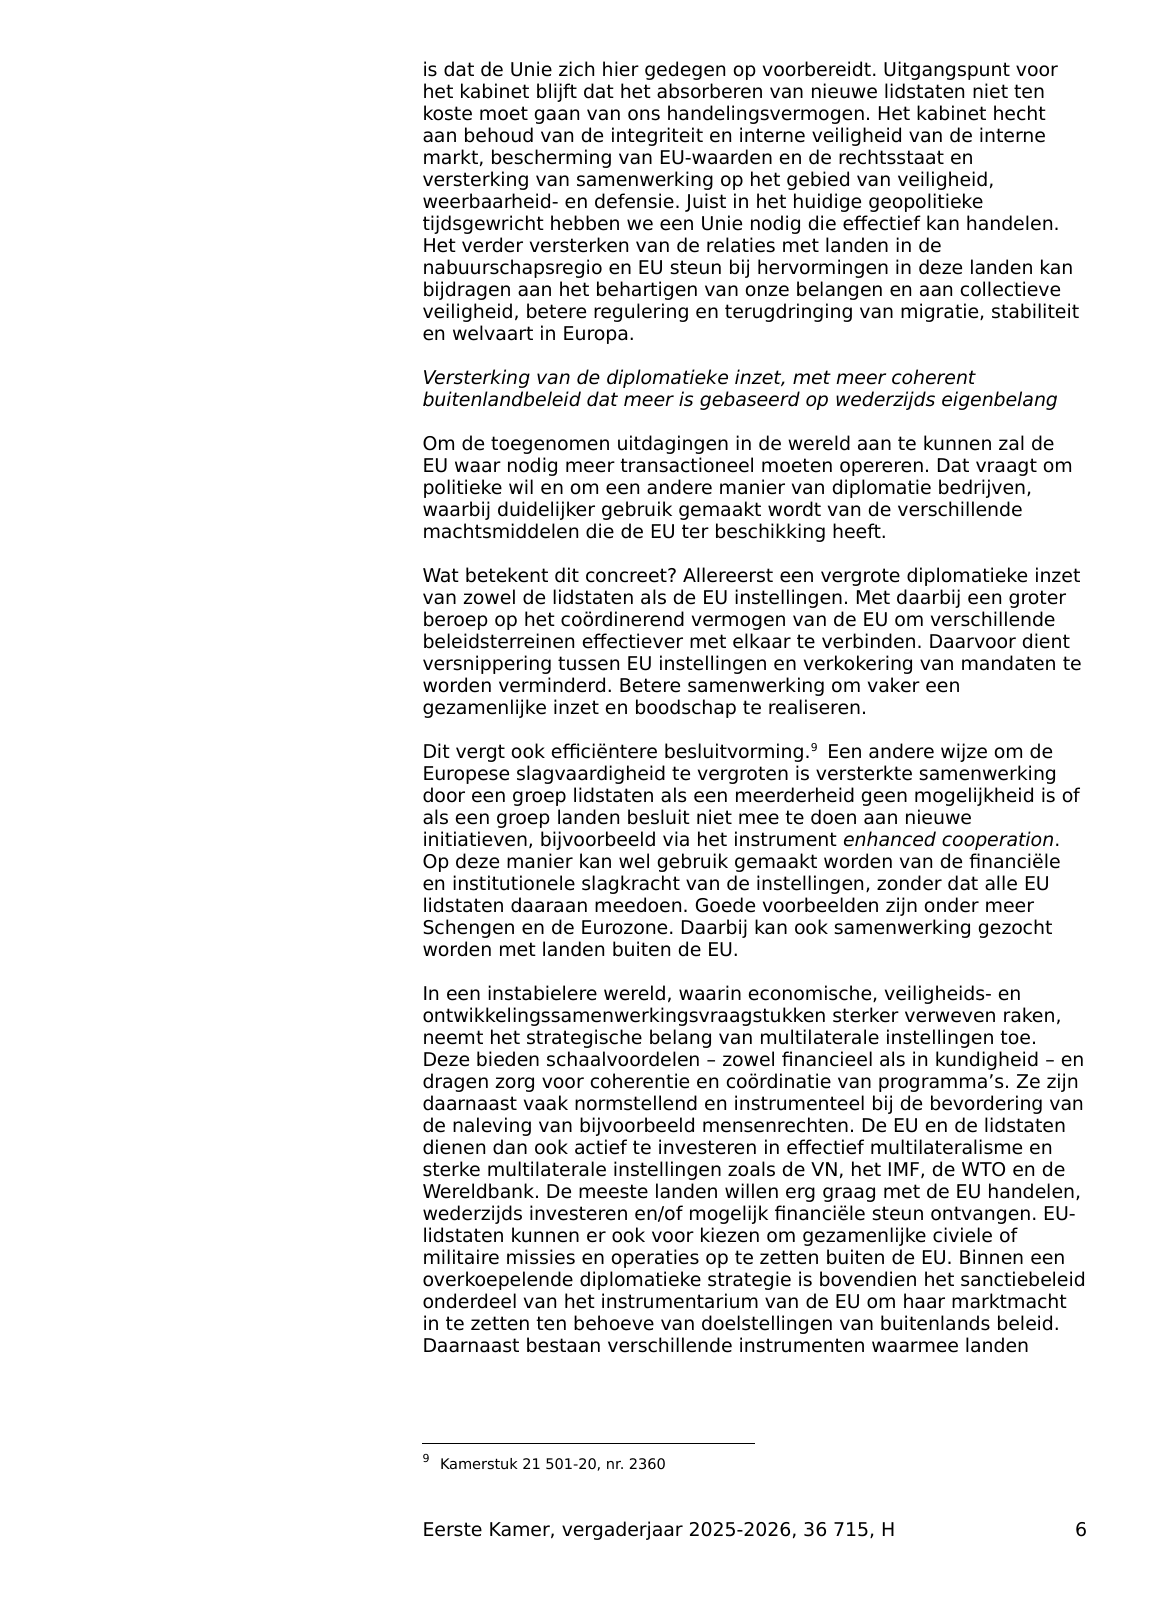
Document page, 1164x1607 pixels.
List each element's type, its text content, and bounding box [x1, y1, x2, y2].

text Dit vergt ook efficiëntere besluitvorming. Een andere wijze om de Europese slagvaardigheid te vergroten is versterkte samenwerking door een groep lidstaten als een meerderheid geen mogelijkheid is of als een groep landen besluit niet mee te doen aan nieuwe initiatieven, bijvoorbeeld via het instrument enhanced cooperation. Op deze manier kan wel gebruik gemaakt worden van de financiële en institutionele slagkracht van de instellingen, zonder dat alle EU lidstaten daaraan meedoen. Goede voorbeelden zijn onder meer Schengen en de Eurozone. Daarbij kan ook samenwerking gezocht worden met landen buiten de EU. [422, 741, 1087, 961]
text is dat de Unie zich hier gedegen op voorbereidt. Uitgangspunt voor het kabinet blijft dat het absorberen van nieuwe lidstaten niet ten koste moet gaan van ons handelingsvermogen. Het kabinet hecht aan behoud van de integriteit en interne veiligheid van de interne markt, bescherming van EU-waarden en de rechtsstaat en versterking van samenwerking op het gebied van veiligheid, weerbaarheid- en defensie. Juist in het huidige geopolitieke tijdsgewricht hebben we een Unie nodig die effectief kan handelen. Het verder versterken van de relaties met landen in de nabuurschapsregio en EU steun bij hervormingen in deze landen kan bijdragen aan het behartigen van onze belangen en aan collectieve veiligheid, betere regulering en terugdringing van migratie, stabiliteit en welvaart in Europa. [422, 59, 1087, 345]
text Kamerstuk 21 501-20, nr. 2360 [422, 1452, 1087, 1474]
text In een instabielere wereld, waarin economische, veiligheids- en ontwikkelingssamenwerkingsvraagstukken sterker verweven raken, neemt het strategische belang van multilaterale instellingen toe. Deze bieden schaalvoordelen – zowel financieel als in kundigheid – en dragen zorg voor coherentie en coördinatie van programma’s. Ze zijn daarnaast vaak normstellend en instrumenteel bij de bevordering van de naleving van bijvoorbeeld mensenrechten. De EU en de lidstaten dienen dan ook actief te investeren in effectief multilateralisme en sterke multilaterale instellingen zoals de VN, het IMF, de WTO en de Wereldbank. De meeste landen willen erg graag met de EU handelen, wederzijds investeren en/of mogelijk financiële steun ontvangen. EU-lidstaten kunnen er ook voor kiezen om gezamenlijke civiele of militaire missies en operaties op te zetten buiten de EU. Binnen een overkoepelende diplomatieke strategie is bovendien het sanctiebeleid onderdeel van het instrumentarium van de EU om haar marktmacht in te zetten ten behoeve van doelstellingen van buitenlands beleid. Daarnaast bestaan verschillende instrumenten waarmee landen [422, 983, 1087, 1357]
subtitle Versterking van de diplomatieke inzet, met meer coherent buitenlandbeleid dat meer is gebaseerd op wederzijds eigenbelang [422, 367, 1087, 411]
text Om de toegenomen uitdagingen in de wereld aan te kunnen zal de EU waar nodig meer transactioneel moeten opereren. Dat vraagt om politieke wil en om een andere manier van diplomatie bedrijven, waarbij duidelijker gebruik gemaakt wordt van de verschillende machtsmiddelen die de EU ter beschikking heeft. [422, 433, 1087, 543]
text Wat betekent dit concreet? Allereerst een vergrote diplomatieke inzet van zowel de lidstaten als de EU instellingen. Met daarbij een groter beroep op het coördinerend vermogen van de EU om verschillende beleidsterreinen effectiever met elkaar te verbinden. Daarvoor dient versnippering tussen EU instellingen en verkokering van mandaten te worden verminderd. Betere samenwerking om vaker een gezamenlijke inzet en boodschap te realiseren. [422, 565, 1087, 719]
